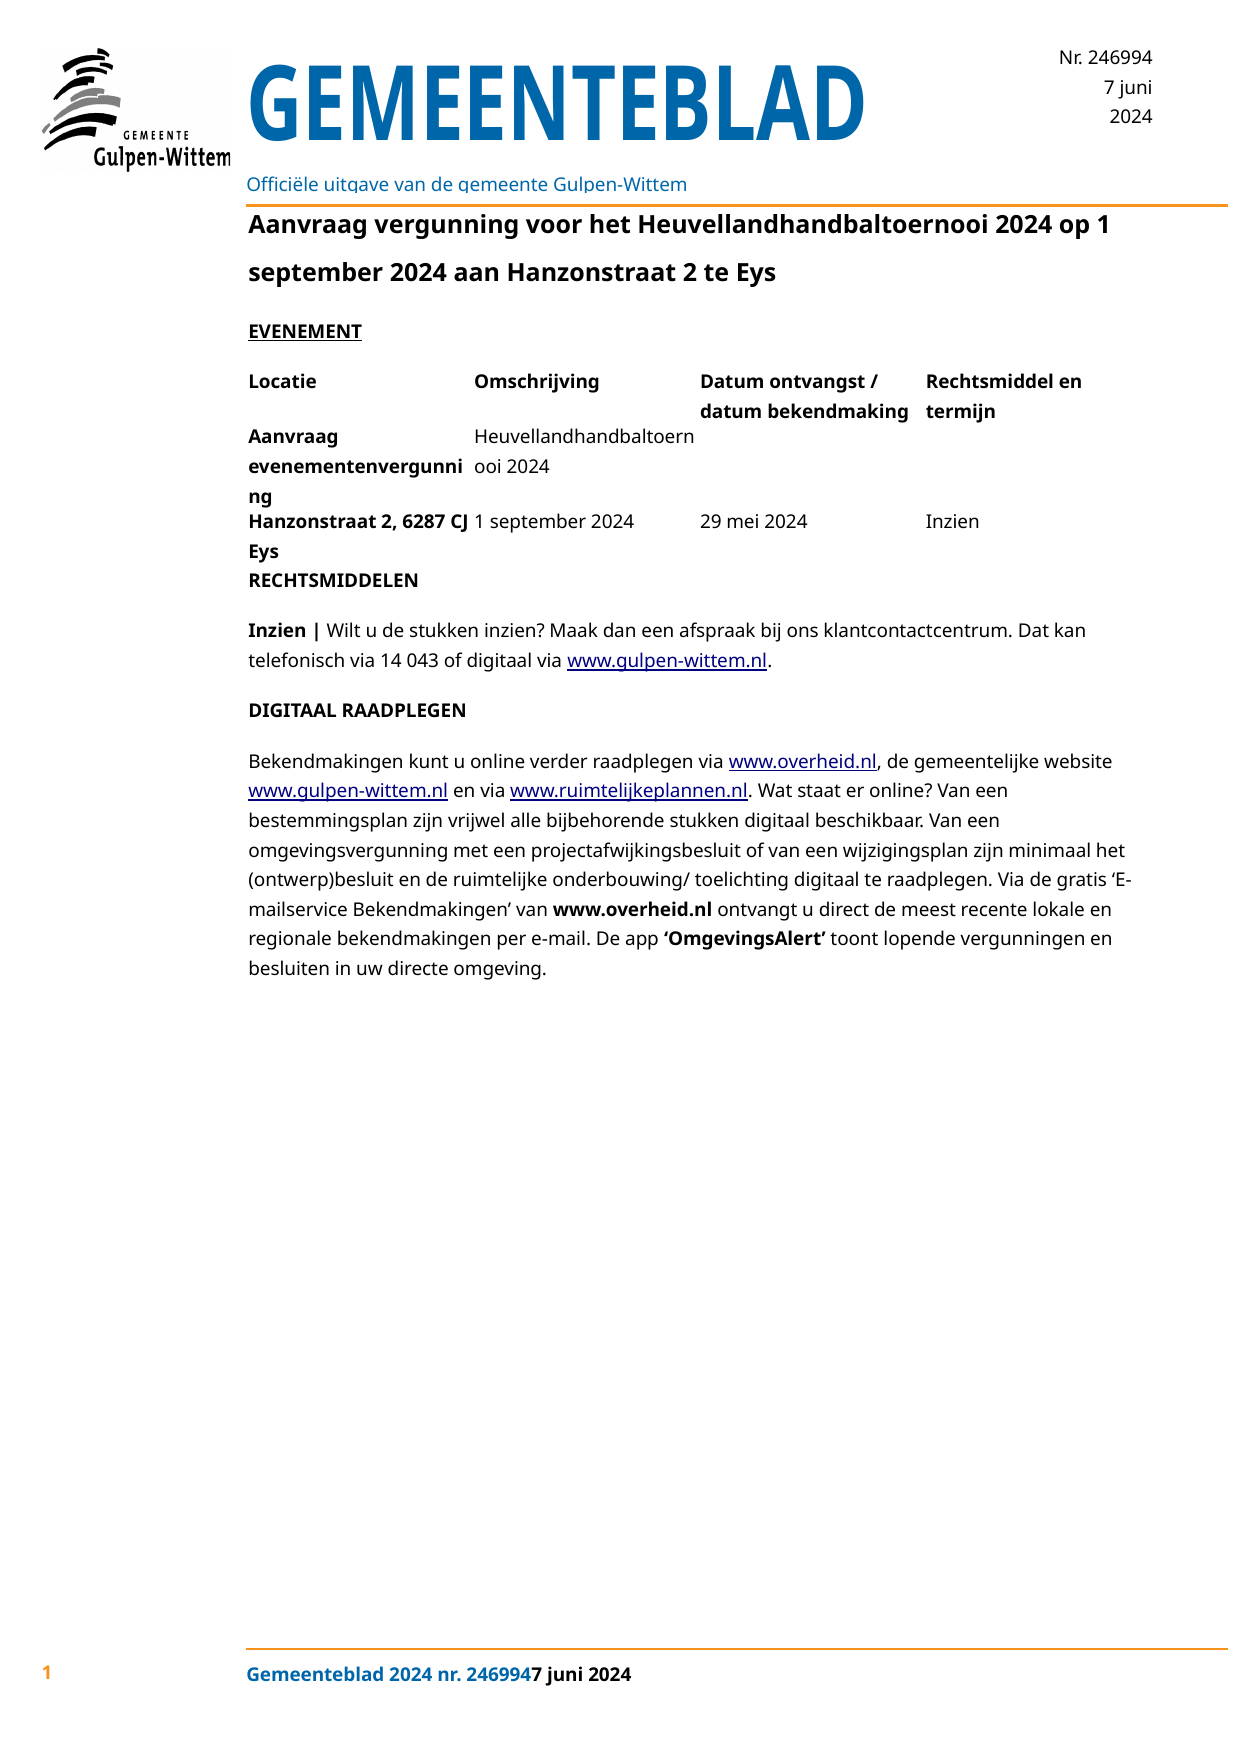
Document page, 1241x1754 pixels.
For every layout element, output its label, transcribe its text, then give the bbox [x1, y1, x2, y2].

text RECHTSMIDDELEN [248, 567, 1152, 593]
table_header Datum ontvangst / datum bekendmaking [700, 369, 926, 424]
text DIGITAAL RAADPLEGEN [248, 698, 1152, 723]
text EVENEMENT [248, 318, 1152, 344]
text Bekendmakingen kunt u online verder raadplegen via www.overheid.nl, de gemeentelijke website www.gulpen-wittem.nl en via www.ruimtelijkeplannen.nl. Wat staat er online? Van een bestemmingsplan zijn vrijwel alle bijbehorende stukken digitaal beschikbaar. Van een omgevingsvergunning met een projectafwijkingsbesluit of van een wijzigingsplan zijn minimaal het (ontwerp)besluit en de ruimtelijke onderbouwing/ toelichting digitaal te raadplegen. Via de gratis ‘E-mailservice Bekendmakingen’ van www.overheid.nl ontvangt u direct de meest recente lokale en regionale bekendmakingen per e-mail. De app ‘OmgevingsAlert’ toont lopende vergunningen en besluiten in uw directe omgeving. [248, 748, 1152, 981]
table_cell 1 september 2024 [474, 509, 700, 564]
text Aanvraag vergunning voor het Heuvellandhandbaltoernooi 2024 op 1 september 2024 aan Hanzonstraat 2 te Eys [248, 207, 1152, 288]
table_cell 29 mei 2024 [700, 509, 926, 564]
table_header Locatie [248, 369, 474, 424]
picture [41, 47, 231, 172]
table_header Omschrijving [474, 369, 700, 424]
table_cell [700, 424, 926, 509]
table_cell Aanvraag evenementenvergunning [248, 424, 474, 509]
table_cell Hanzonstraat 2, 6287 CJ Eys [248, 509, 474, 564]
text Inzien | Wilt u de stukken inzien? Maak dan een afspraak bij ons klantcontactcentrum. Dat kan telefonisch via 14 043 of digitaal via www.gulpen-wittem.nl. [248, 618, 1152, 673]
table_cell Heuvellandhandbaltoernooi 2024 [474, 424, 700, 509]
table_cell Inzien [926, 509, 1152, 564]
table_cell [926, 424, 1152, 509]
table_header Rechtsmiddel en termijn [926, 369, 1152, 424]
